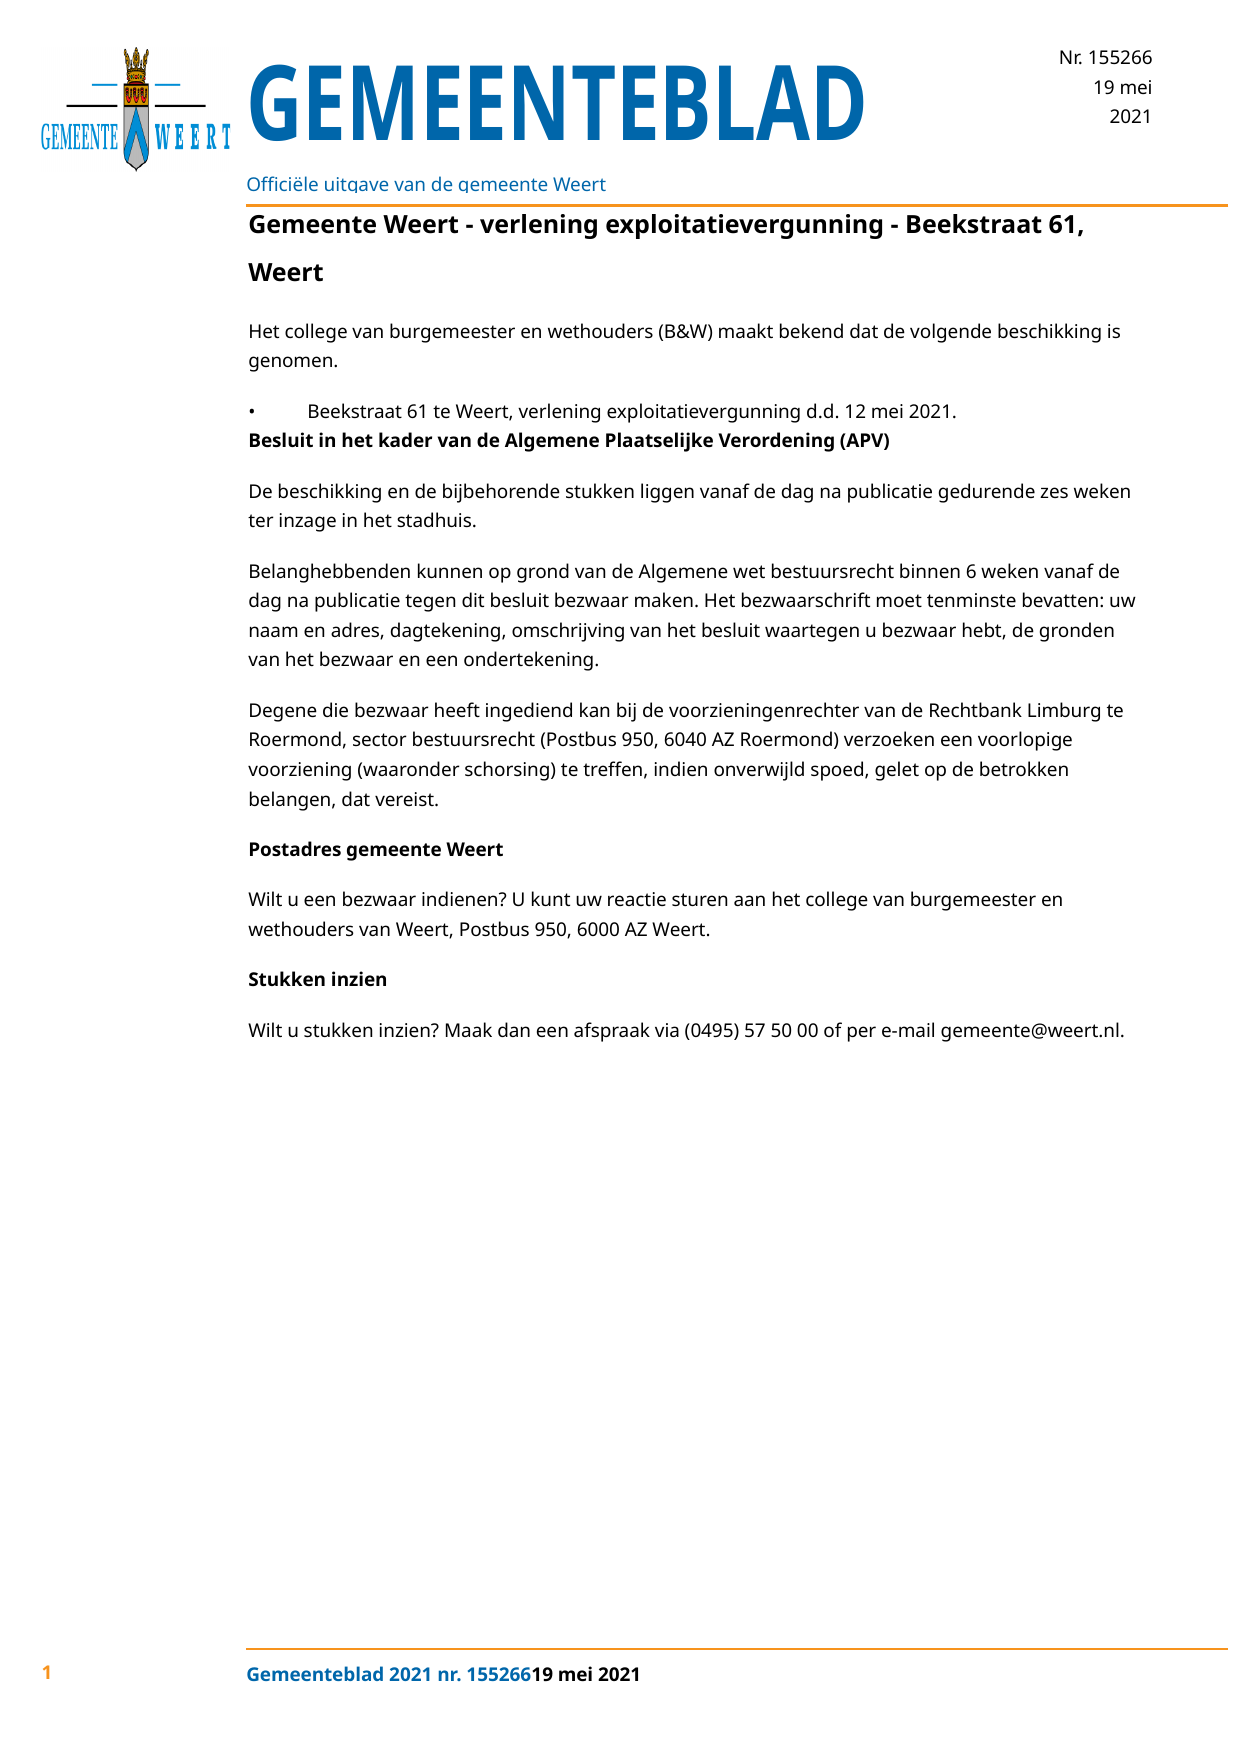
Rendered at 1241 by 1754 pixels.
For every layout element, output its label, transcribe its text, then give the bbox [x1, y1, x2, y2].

text Het college van burgemeester en wethouders (B&W) maakt bekend dat de volgende beschikking is genomen. [248, 318, 1152, 373]
text Wilt u een bezwaar indienen? U kunt uw reactie sturen aan het college van burgemeester en wethouders van Weert, Postbus 950, 6000 AZ Weert. [248, 887, 1152, 942]
text Belanghebbenden kunnen op grond van de Algemene wet bestuursrecht binnen 6 weken vanaf de dag na publicatie tegen dit besluit bezwaar maken. Het bezwaarschrift moet tenminste bevatten: uw naam en adres, dagtekening, omschrijving van het besluit waartegen u bezwaar hebt, de gronden van het bezwaar en een ondertekening. [248, 558, 1152, 672]
list Beekstraat 61 te Weert, verlening exploitatievergunning d.d. 12 mei 2021. [248, 398, 1152, 424]
text Postadres gemeente Weert [248, 836, 1152, 862]
text Wilt u stukken inzien? Maak dan een afspraak via (0495) 57 50 00 of per e-mail gemeente@weert.nl. [248, 1017, 1152, 1043]
picture [41, 47, 231, 172]
text Stukken inzien [248, 967, 1152, 992]
text Besluit in het kader van de Algemene Plaatselijke Verordening (APV) [248, 427, 1152, 453]
text De beschikking en de bijbehorende stukken liggen vanaf de dag na publicatie gedurende zes weken ter inzage in het stadhuis. [248, 478, 1152, 533]
text Degene die bezwaar heeft ingediend kan bij de voorzieningenrechter van de Rechtbank Limburg te Roermond, sector bestuursrecht (Postbus 950, 6040 AZ Roermond) verzoeken een voorlopige voorziening (waaronder schorsing) te treffen, indien onverwijld spoed, gelet op de betrokken belangen, dat vereist. [248, 697, 1152, 812]
text Gemeente Weert - verlening exploitatievergunning - Beekstraat 61, Weert [248, 207, 1152, 288]
